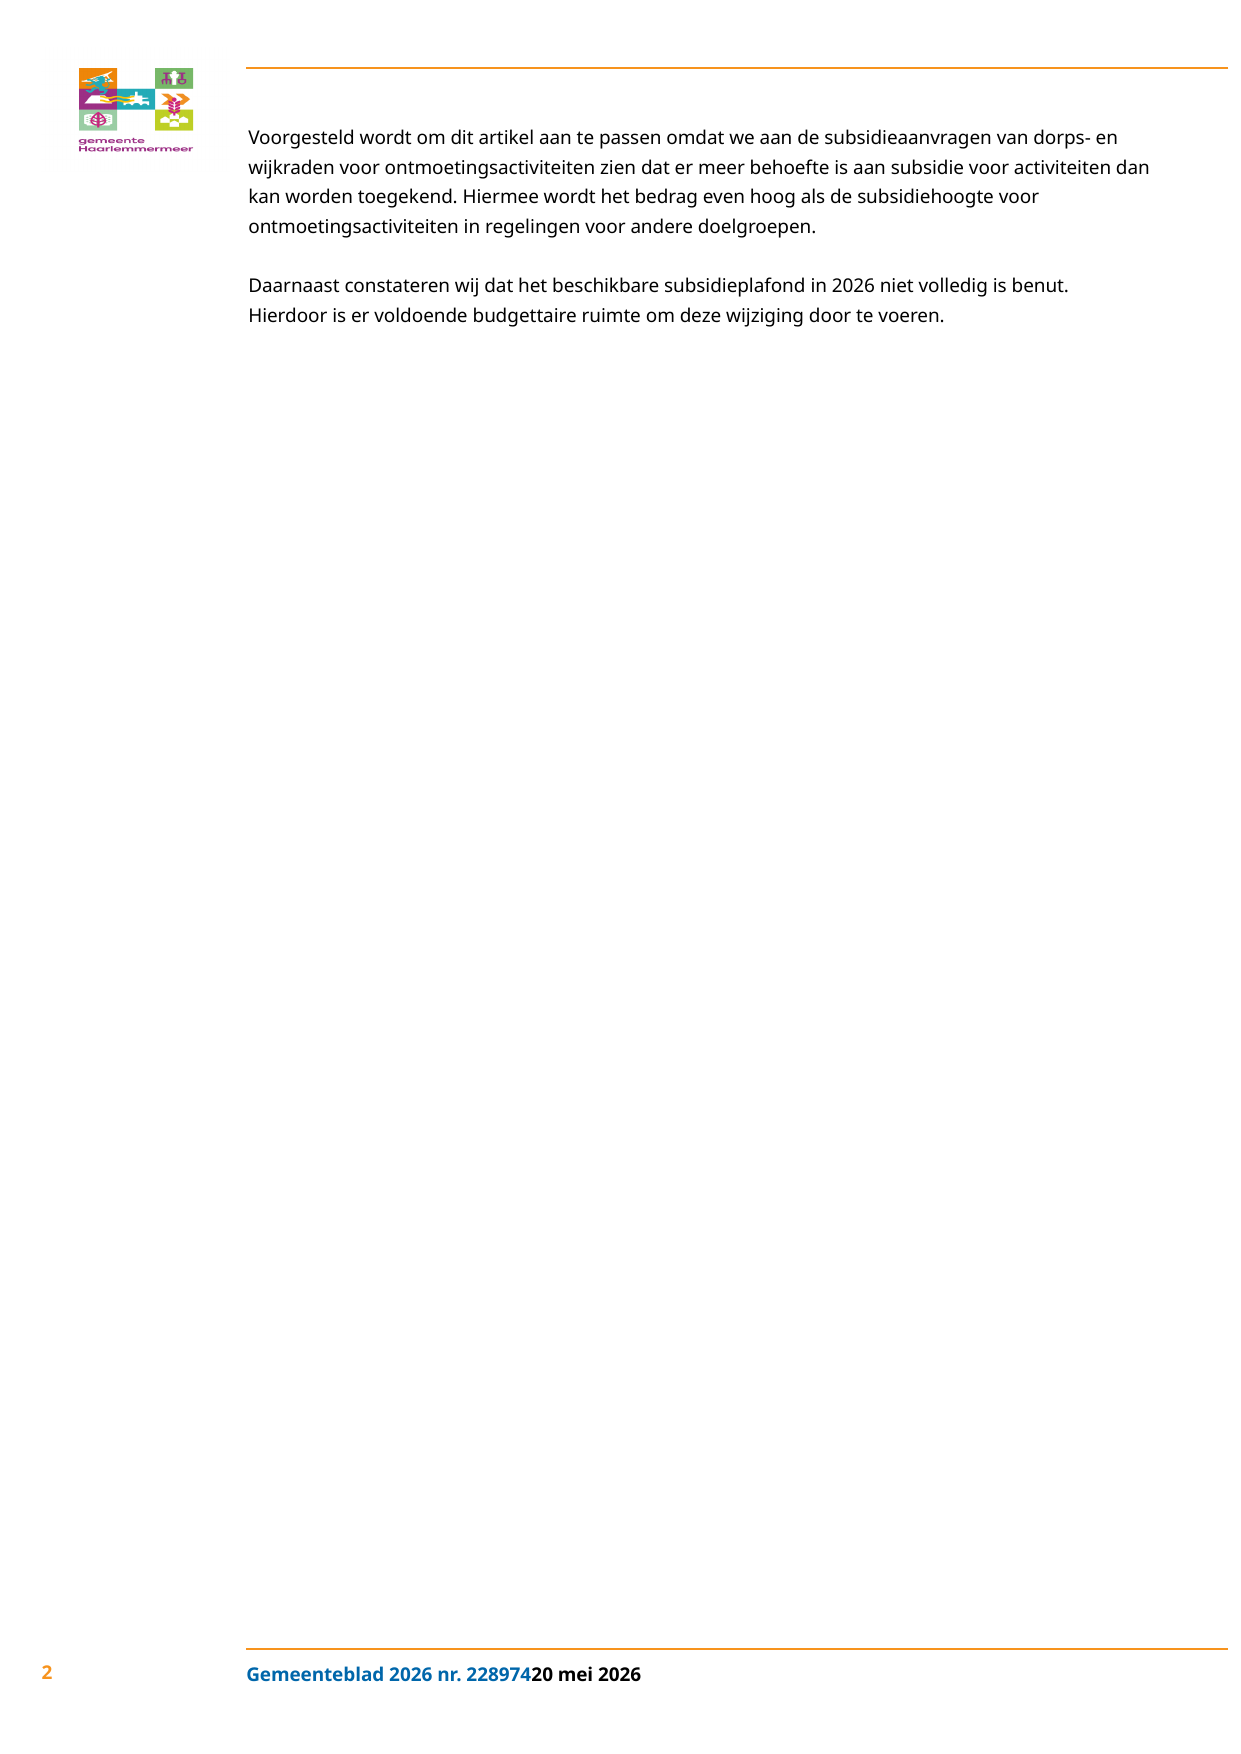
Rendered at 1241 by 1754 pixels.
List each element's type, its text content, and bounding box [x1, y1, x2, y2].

text Daarnaast constateren wij dat het beschikbare subsidieplafond in 2026 niet volledig is benut. Hierdoor is er voldoende budgettaire ruimte om deze wijziging door te voeren. [248, 272, 1152, 328]
text Voorgesteld wordt om dit artikel aan te passen omdat we aan de subsidieaanvragen van dorps- en wijkraden voor ontmoetingsactiviteiten zien dat er meer behoefte is aan subsidie voor activiteiten dan kan worden toegekend. Hiermee wordt het bedrag even hoog als de subsidiehoogte voor ontmoetingsactiviteiten in regelingen voor andere doelgroepen. [248, 124, 1152, 239]
picture [41, 47, 231, 172]
